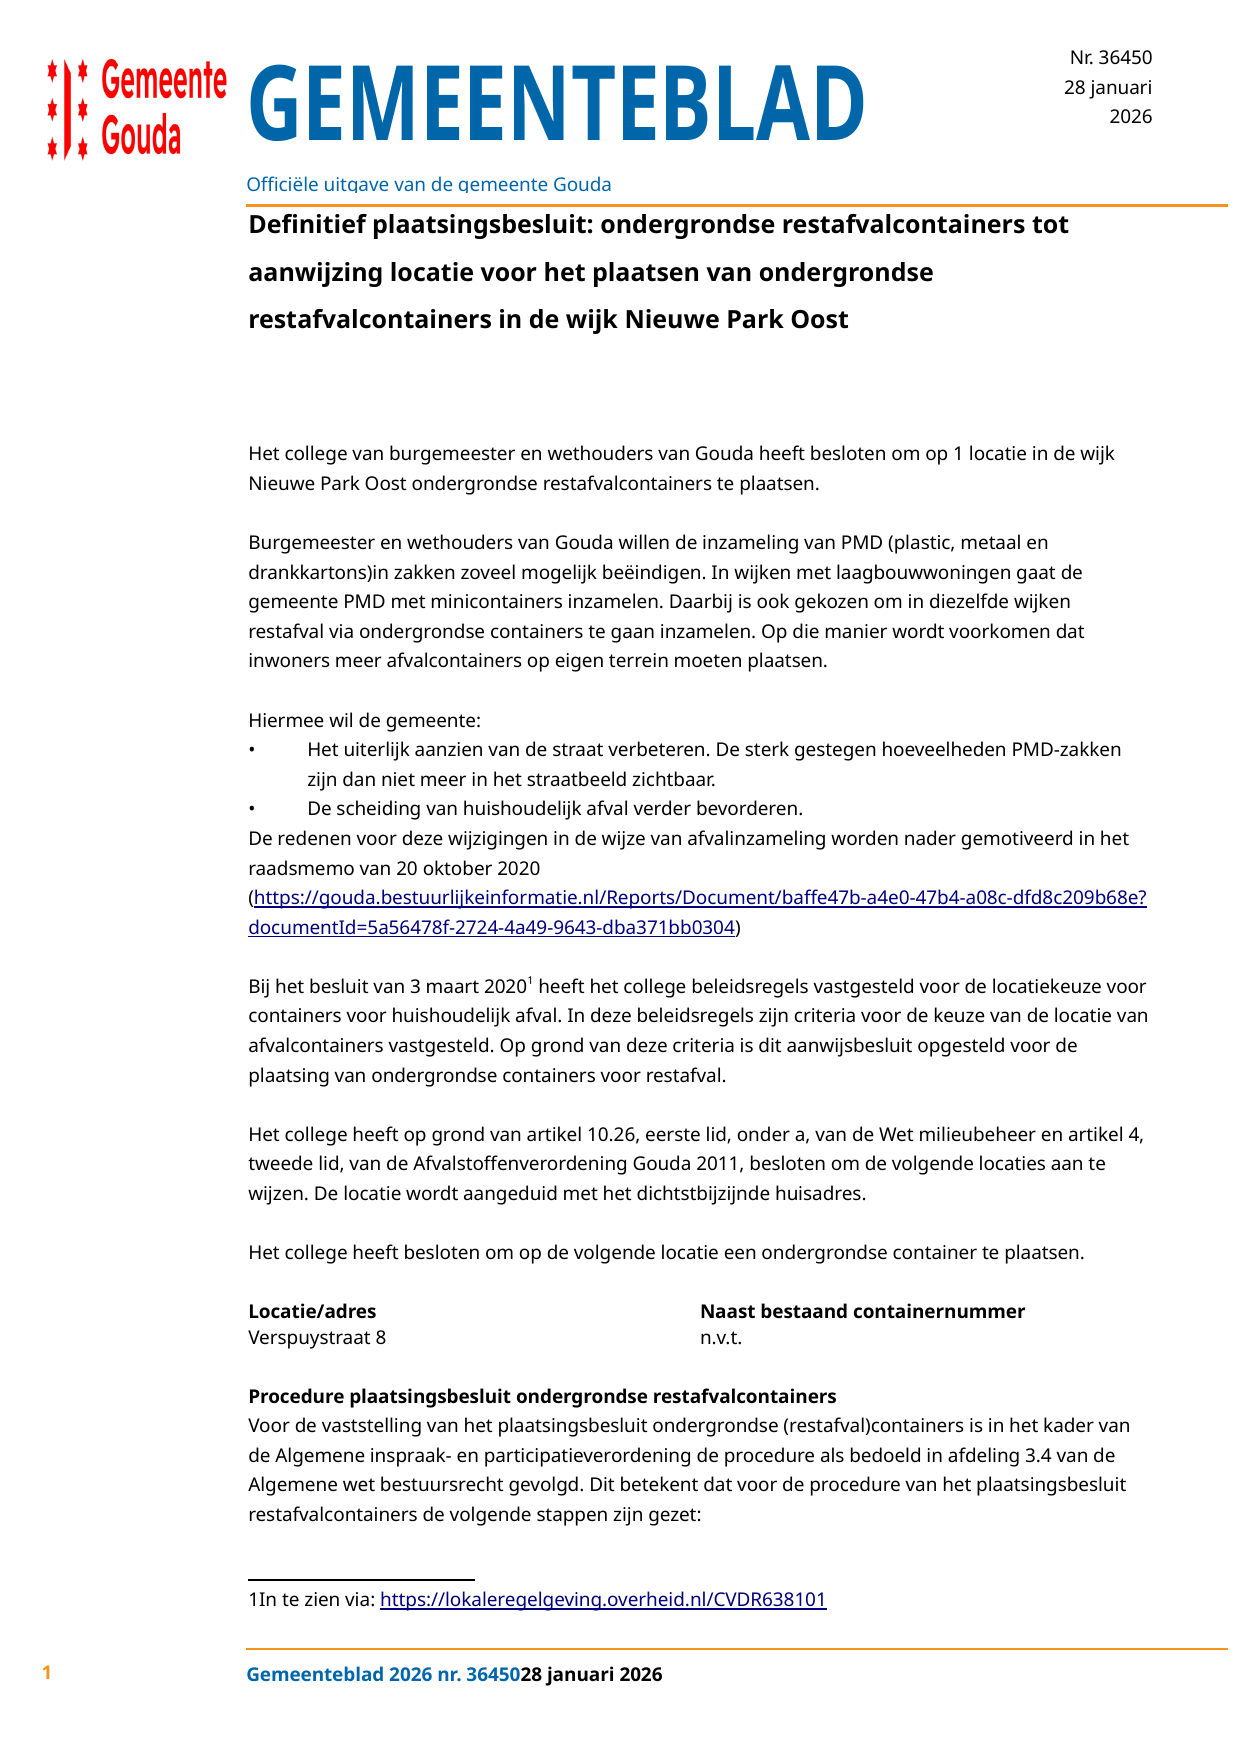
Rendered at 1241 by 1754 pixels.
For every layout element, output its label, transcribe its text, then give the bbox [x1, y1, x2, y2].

text Procedure plaatsingsbesluit ondergrondse restafvalcontainers [248, 1383, 1152, 1408]
text Bij het besluit van 3 maart 2020 heeft het college beleidsregels vastgesteld voor de locatiekeuze voor containers voor huishoudelijk afval. In deze beleidsregels zijn criteria voor de keuze van de locatie van afvalcontainers vastgesteld. Op grond van deze criteria is dit aanwijsbesluit opgesteld voor de plaatsing van ondergrondse containers voor restafval. [248, 973, 1152, 1087]
table_cell n.v.t. [700, 1324, 1152, 1350]
table_header Naast bestaand containernummer [700, 1299, 1152, 1324]
text Voor de vaststelling van het plaatsingsbesluit ondergrondse (restafval)containers is in het kader van de Algemene inspraak- en participatieverordening de procedure als bedoeld in afdeling 3.4 van de Algemene wet bestuursrecht gevolgd. Dit betekent dat voor de procedure van het plaatsingsbesluit restafvalcontainers de volgende stappen zijn gezet: [248, 1412, 1152, 1527]
text In te zien via: https://lokaleregelgeving.overheid.nl/CVDR638101 [248, 1586, 1152, 1612]
text Het college van burgemeester en wethouders van Gouda heeft besloten om op 1 locatie in de wijk Nieuwe Park Oost ondergrondse restafvalcontainers te plaatsen. [248, 441, 1152, 496]
table_cell Verspuystraat 8 [248, 1324, 700, 1350]
text Definitief plaatsingsbesluit: ondergrondse restafvalcontainers tot aanwijzing locatie voor het plaatsen van ondergrondse restafvalcontainers in de wijk Nieuwe Park Oost [248, 207, 1152, 336]
picture [41, 47, 231, 172]
list Het uiterlijk aanzien van de straat verbeteren. De sterk gestegen hoeveelheden PMD-zakken zijn dan niet meer in het straatbeeld zichtbaar. [248, 736, 1152, 792]
text Het college heeft besloten om op de volgende locatie een ondergrondse container te plaatsen. [248, 1239, 1152, 1265]
text Burgemeester en wethouders van Gouda willen de inzameling van PMD (plastic, metaal en drankkartons)in zakken zoveel mogelijk beëindigen. In wijken met laagbouwwoningen gaat de gemeente PMD met minicontainers inzamelen. Daarbij is ook gekozen om in diezelfde wijken restafval via ondergrondse containers te gaan inzamelen. Op die manier wordt voorkomen dat inwoners meer afvalcontainers op eigen terrein moeten plaatsen. [248, 529, 1152, 673]
text Hiermee wil de gemeente: [248, 707, 1152, 732]
text De redenen voor deze wijzigingen in de wijze van afvalinzameling worden nader gemotiveerd in het raadsmemo van 20 oktober 2020 (https://gouda.bestuurlijkeinformatie.nl/Reports/Document/baffe47b-a4e0-47b4-a08c-dfd8c209b68e?documentId=5a56478f-2724-4a49-9643-dba371bb0304) [248, 825, 1152, 939]
list De scheiding van huishoudelijk afval verder bevorderen. [248, 796, 1152, 821]
text Het college heeft op grond van artikel 10.26, eerste lid, onder a, van de Wet milieubeheer en artikel 4, tweede lid, van de Afvalstoffenverordening Gouda 2011, besloten om de volgende locaties aan te wijzen. De locatie wordt aangeduid met het dichtstbijzijnde huisadres. [248, 1121, 1152, 1206]
table_header Locatie/adres [248, 1299, 700, 1324]
